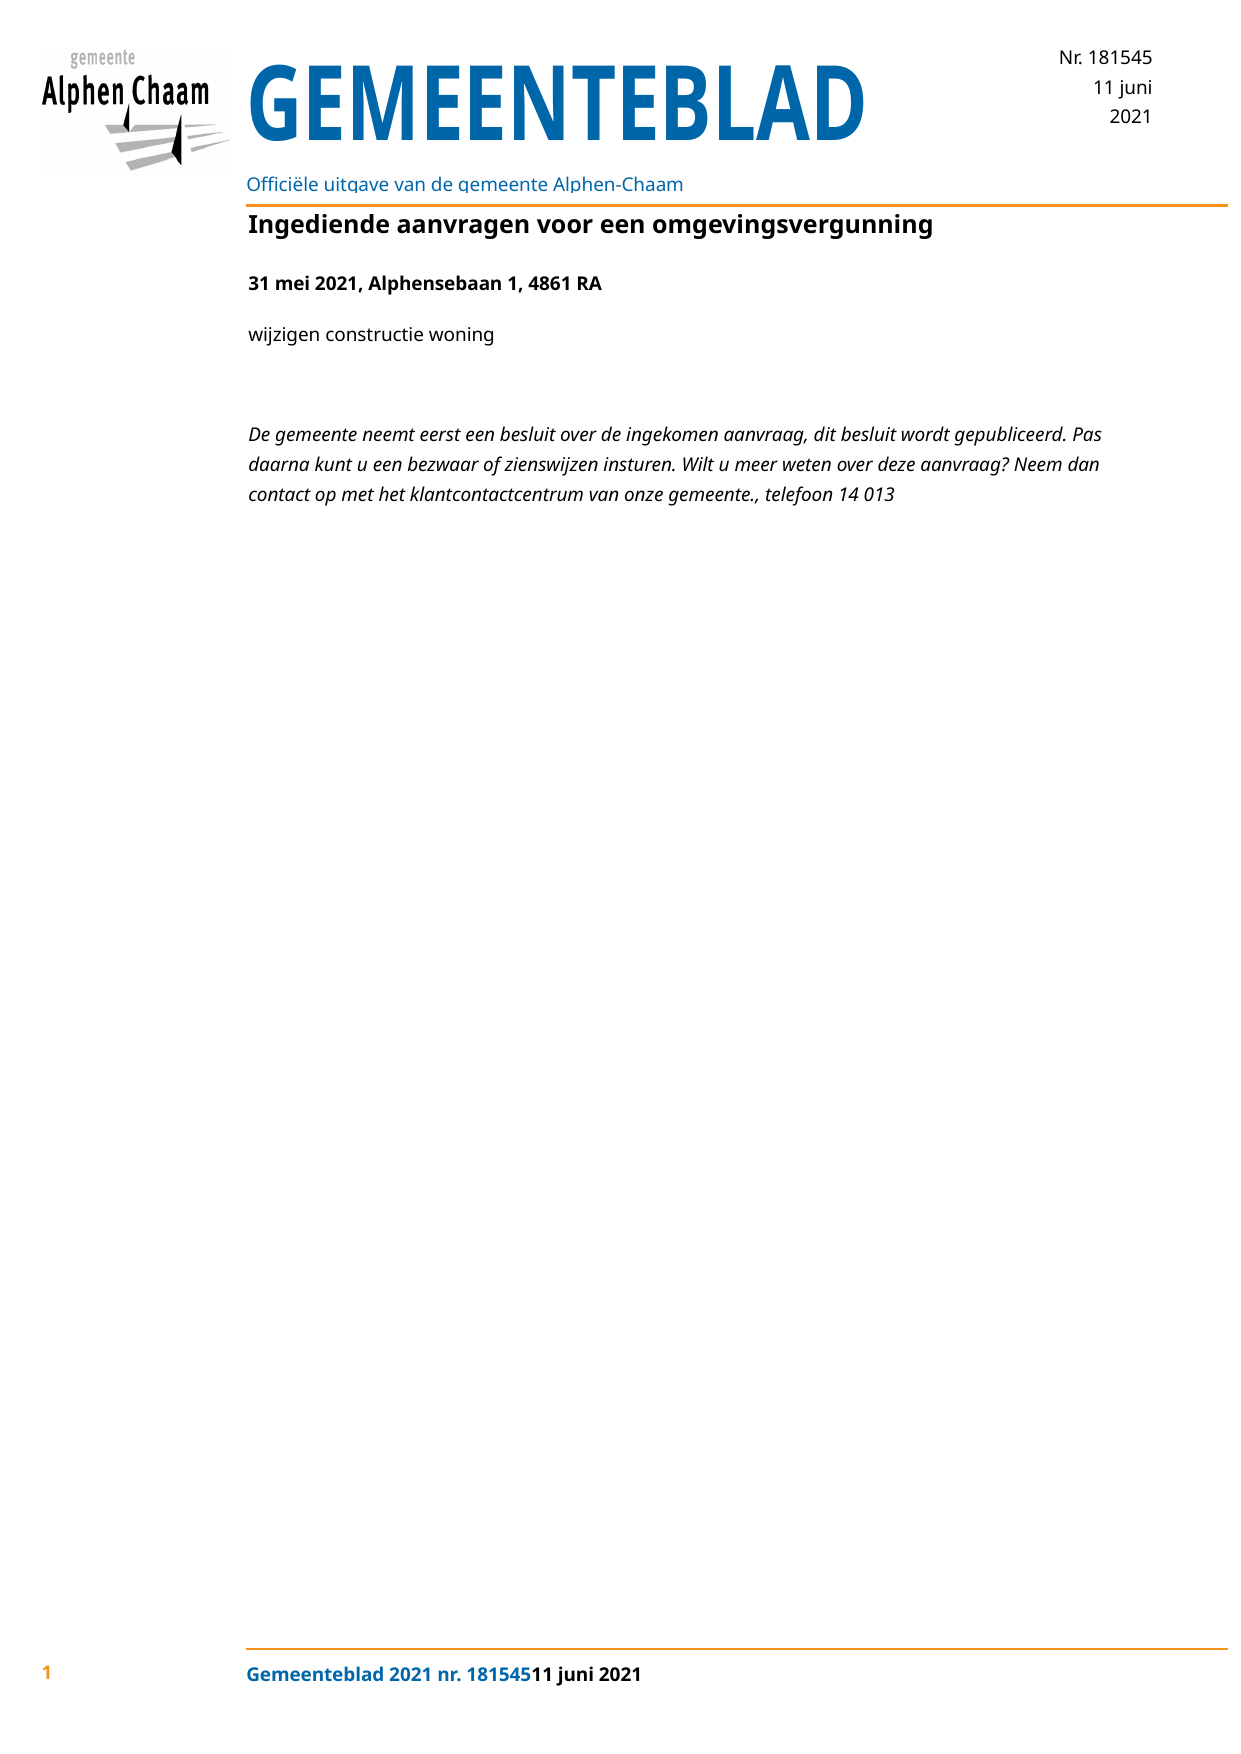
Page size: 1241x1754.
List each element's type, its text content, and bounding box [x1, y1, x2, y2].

text wijzigen constructie woning [248, 321, 1152, 346]
text Ingediende aanvragen voor een omgevingsvergunning [248, 207, 1152, 241]
picture [41, 47, 231, 172]
text 31 mei 2021, Alphensebaan 1, 4861 RA [248, 270, 1152, 296]
text De gemeente neemt eerst een besluit over de ingekomen aanvraag, dit besluit wordt gepubliceerd. Pas daarna kunt u een bezwaar of zienswijzen insturen. Wilt u meer weten over deze aanvraag? Neem dan contact op met het klantcontactcentrum van onze gemeente., telefoon 14 013 [248, 422, 1152, 506]
